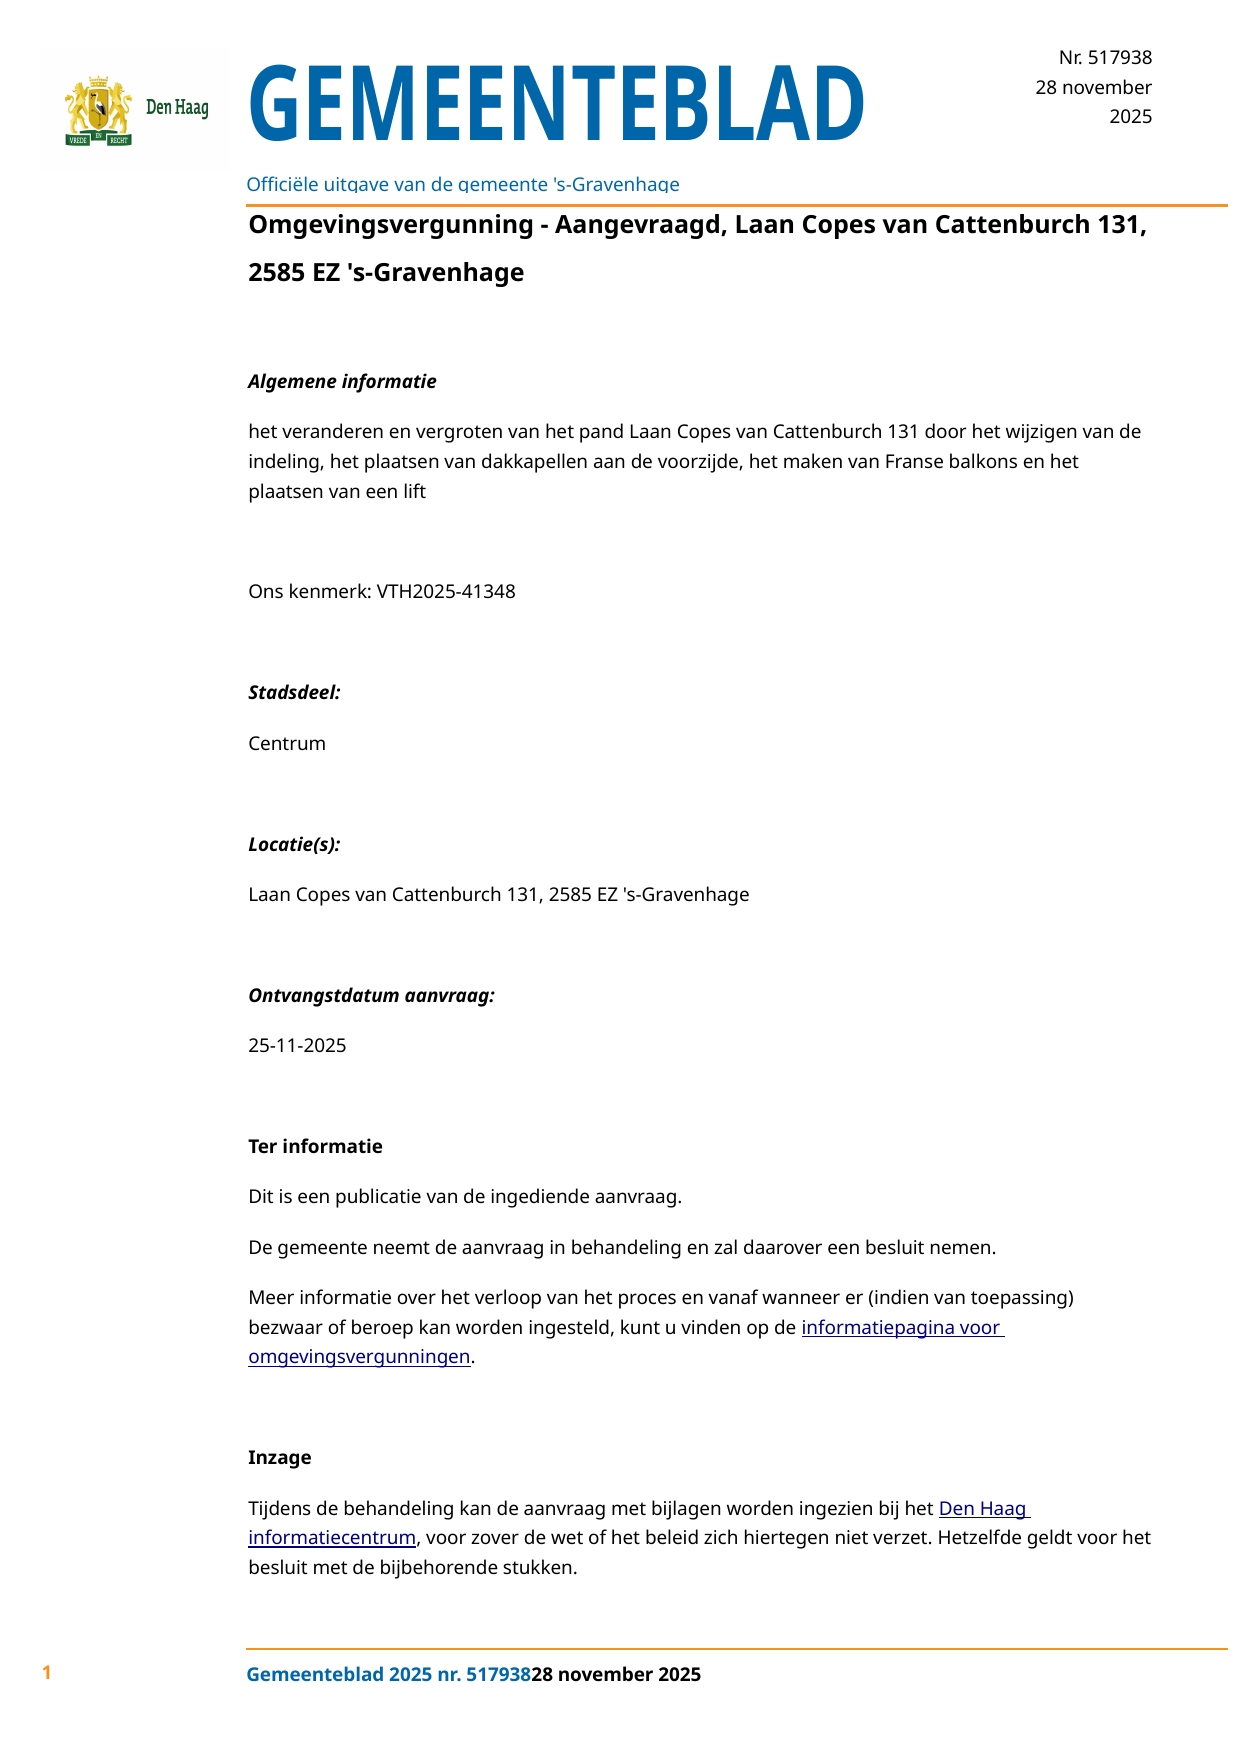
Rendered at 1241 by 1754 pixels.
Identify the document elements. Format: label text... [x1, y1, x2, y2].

text Algemene informatie [248, 368, 1152, 394]
text het veranderen en vergroten van het pand Laan Copes van Cattenburch 131 door het wijzigen van de indeling, het plaatsen van dakkapellen aan de voorzijde, het maken van Franse balkons en het plaatsen van een lift [248, 419, 1152, 504]
text Laan Copes van Cattenburch 131, 2585 EZ 's-Gravenhage [248, 881, 1152, 907]
text Tijdens de behandeling kan de aanvraag met bijlagen worden ingezien bij het Den Haag informatiecentrum, voor zover de wet of het beleid zich hiertegen niet verzet. Hetzelfde geldt voor het besluit met de bijbehorende stukken. [248, 1495, 1152, 1580]
text Ons kenmerk: VTH2025-41348 [248, 579, 1152, 604]
text Ter informatie [248, 1133, 1152, 1159]
picture [41, 47, 231, 172]
text Dit is een publicatie van de ingediende aanvraag. [248, 1184, 1152, 1209]
text De gemeente neemt de aanvraag in behandeling en zal daarover een besluit nemen. [248, 1234, 1152, 1260]
text Inzage [248, 1444, 1152, 1470]
text 25-11-2025 [248, 1032, 1152, 1058]
text Ontvangstdatum aanvraag: [248, 982, 1152, 1008]
text Stadsdeel: [248, 679, 1152, 705]
text Centrum [248, 730, 1152, 756]
text Locatie(s): [248, 831, 1152, 857]
text Meer informatie over het verloop van het proces en vanaf wanneer er (indien van toepassing) bezwaar of beroep kan worden ingesteld, kunt u vinden op de informatiepagina voor omgevingsvergunningen. [248, 1284, 1152, 1369]
text Omgevingsvergunning - Aangevraagd, Laan Copes van Cattenburch 131, 2585 EZ 's-Gravenhage [248, 207, 1152, 288]
